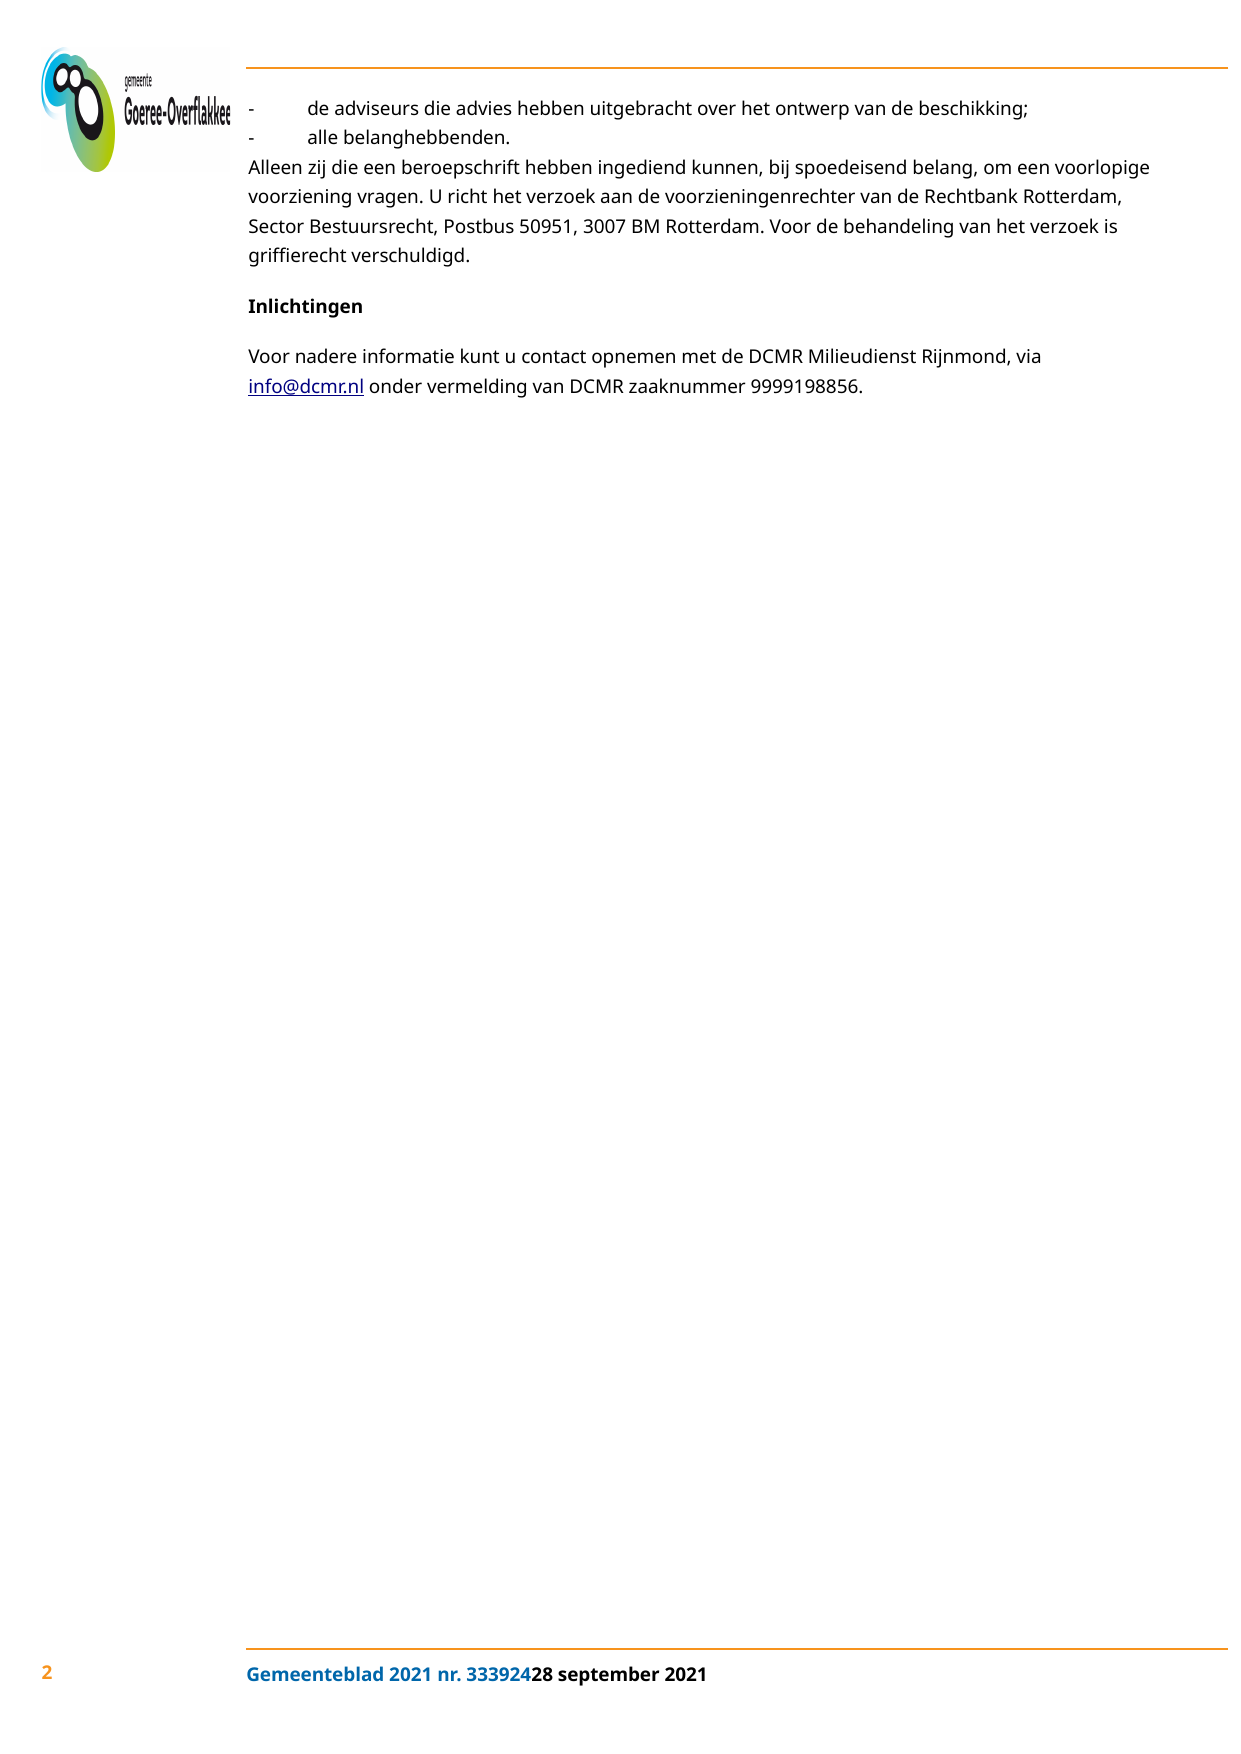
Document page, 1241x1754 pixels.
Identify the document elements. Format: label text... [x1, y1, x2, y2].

list alle belanghebbenden. [248, 124, 1152, 150]
text Alleen zij die een beroepschrift hebben ingediend kunnen, bij spoedeisend belang, om een voorlopige voorziening vragen. U richt het verzoek aan de voorzieningenrechter van de Rechtbank Rotterdam, Sector Bestuursrecht, Postbus 50951, 3007 BM Rotterdam. Voor de behandeling van het verzoek is griffierecht verschuldigd. [248, 154, 1152, 268]
picture [41, 47, 231, 172]
text Voor nadere informatie kunt u contact opnemen met de DCMR Milieudienst Rijnmond, via info@dcmr.nl onder vermelding van DCMR zaaknummer 9999198856. [248, 343, 1152, 399]
text Inlichtingen [248, 293, 1152, 319]
list de adviseurs die advies hebben uitgebracht over het ontwerp van de beschikking; [248, 95, 1152, 121]
